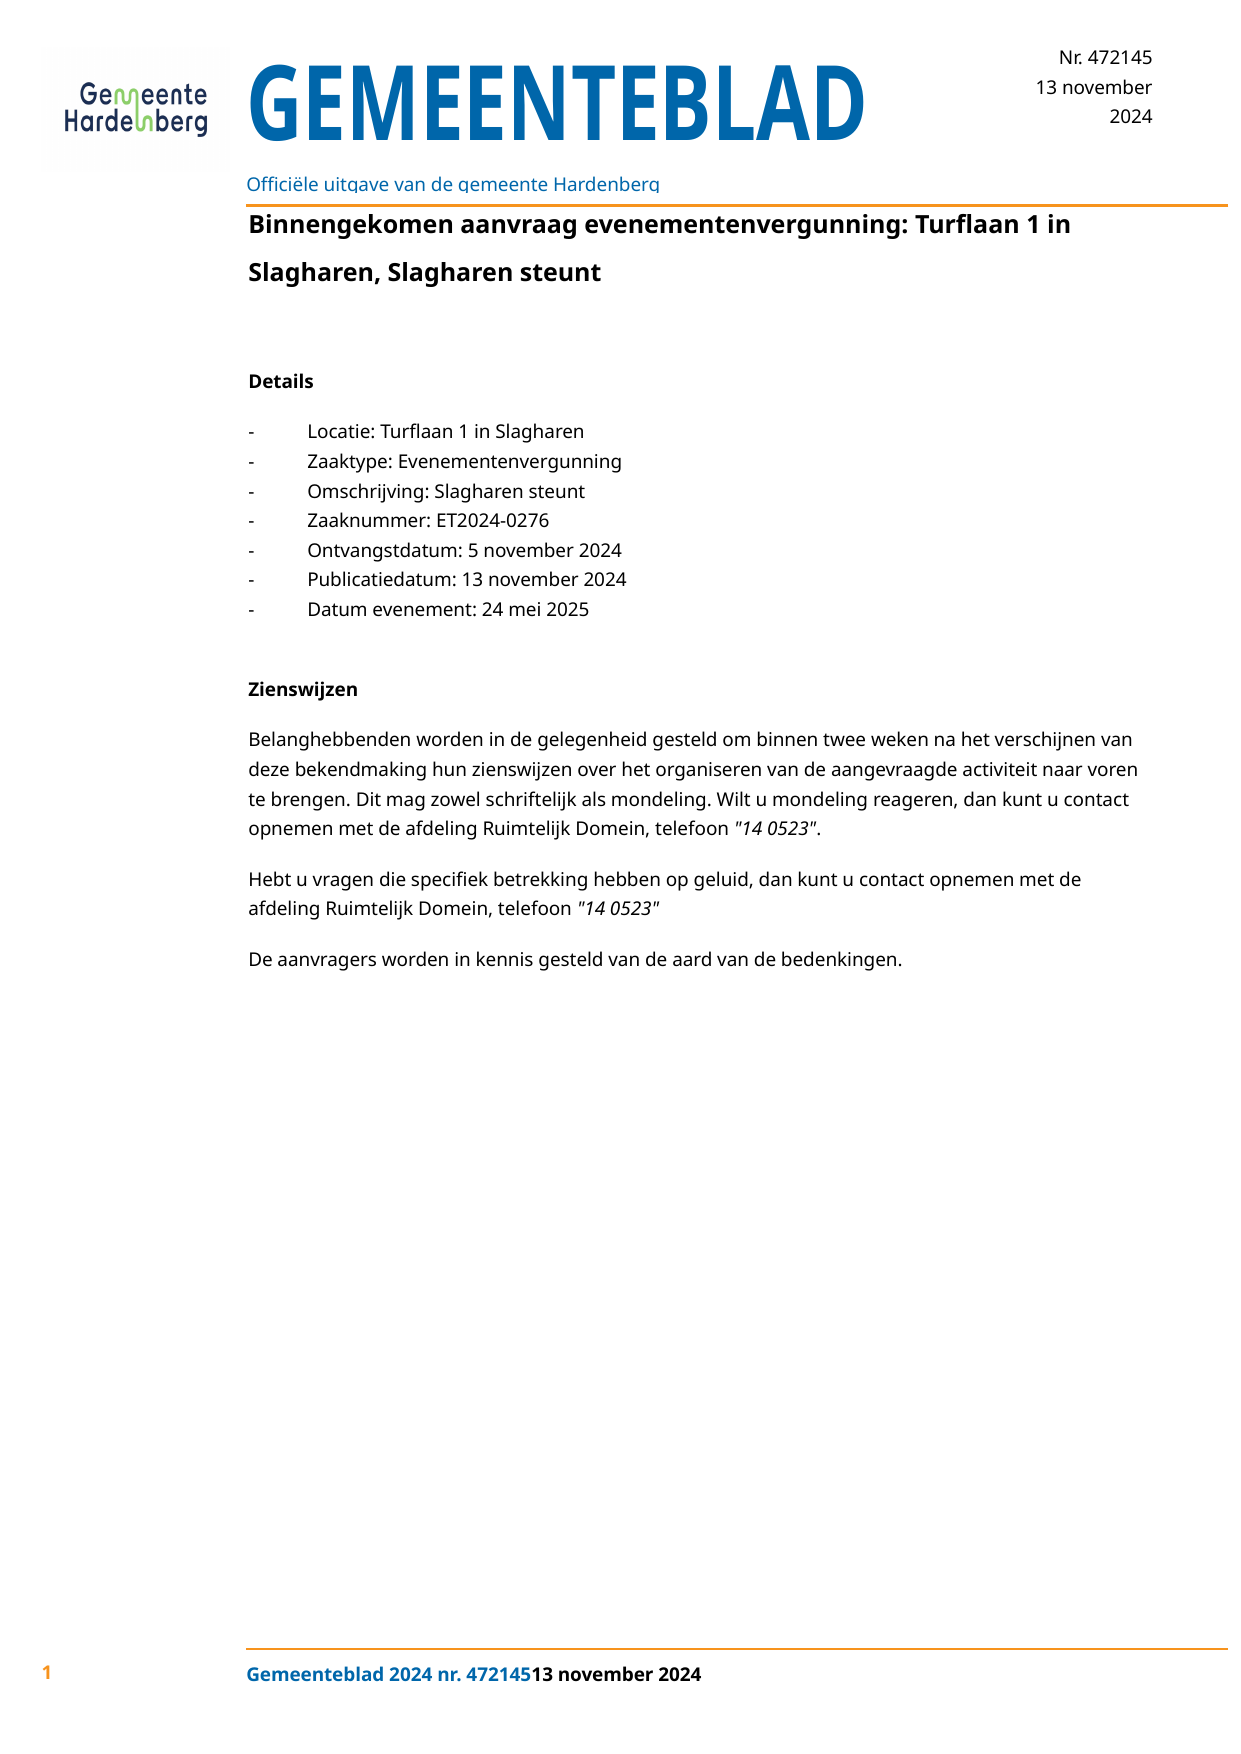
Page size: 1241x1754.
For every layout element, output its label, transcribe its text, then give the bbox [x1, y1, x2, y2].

text De aanvragers worden in kennis gesteld van de aard van de bedenkingen. [248, 946, 1152, 972]
text Binnengekomen aanvraag evenementenvergunning: Turflaan 1 in Slagharen, Slagharen steunt [248, 207, 1152, 288]
text Zienswijzen [248, 676, 1152, 702]
list Zaaknummer: ET2024-0276 [248, 507, 1152, 533]
text Hebt u vragen die specifiek betrekking hebben op geluid, dan kunt u contact opnemen met de afdeling Ruimtelijk Domein, telefoon "14 0523" [248, 866, 1152, 921]
picture [41, 47, 231, 172]
list Zaaktype: Evenementenvergunning [248, 448, 1152, 474]
text Details [248, 368, 1152, 394]
list Publicatiedatum: 13 november 2024 [248, 567, 1152, 592]
list Datum evenement: 24 mei 2025 [248, 596, 1152, 622]
list Omschrijving: Slagharen steunt [248, 478, 1152, 504]
list Locatie: Turflaan 1 in Slagharen [248, 419, 1152, 444]
list Ontvangstdatum: 5 november 2024 [248, 537, 1152, 563]
text Belanghebbenden worden in de gelegenheid gesteld om binnen twee weken na het verschijnen van deze bekendmaking hun zienswijzen over het organiseren van de aangevraagde activiteit naar voren te brengen. Dit mag zowel schriftelijk als mondeling. Wilt u mondeling reageren, dan kunt u contact opnemen met de afdeling Ruimtelijk Domein, telefoon "14 0523". [248, 727, 1152, 841]
